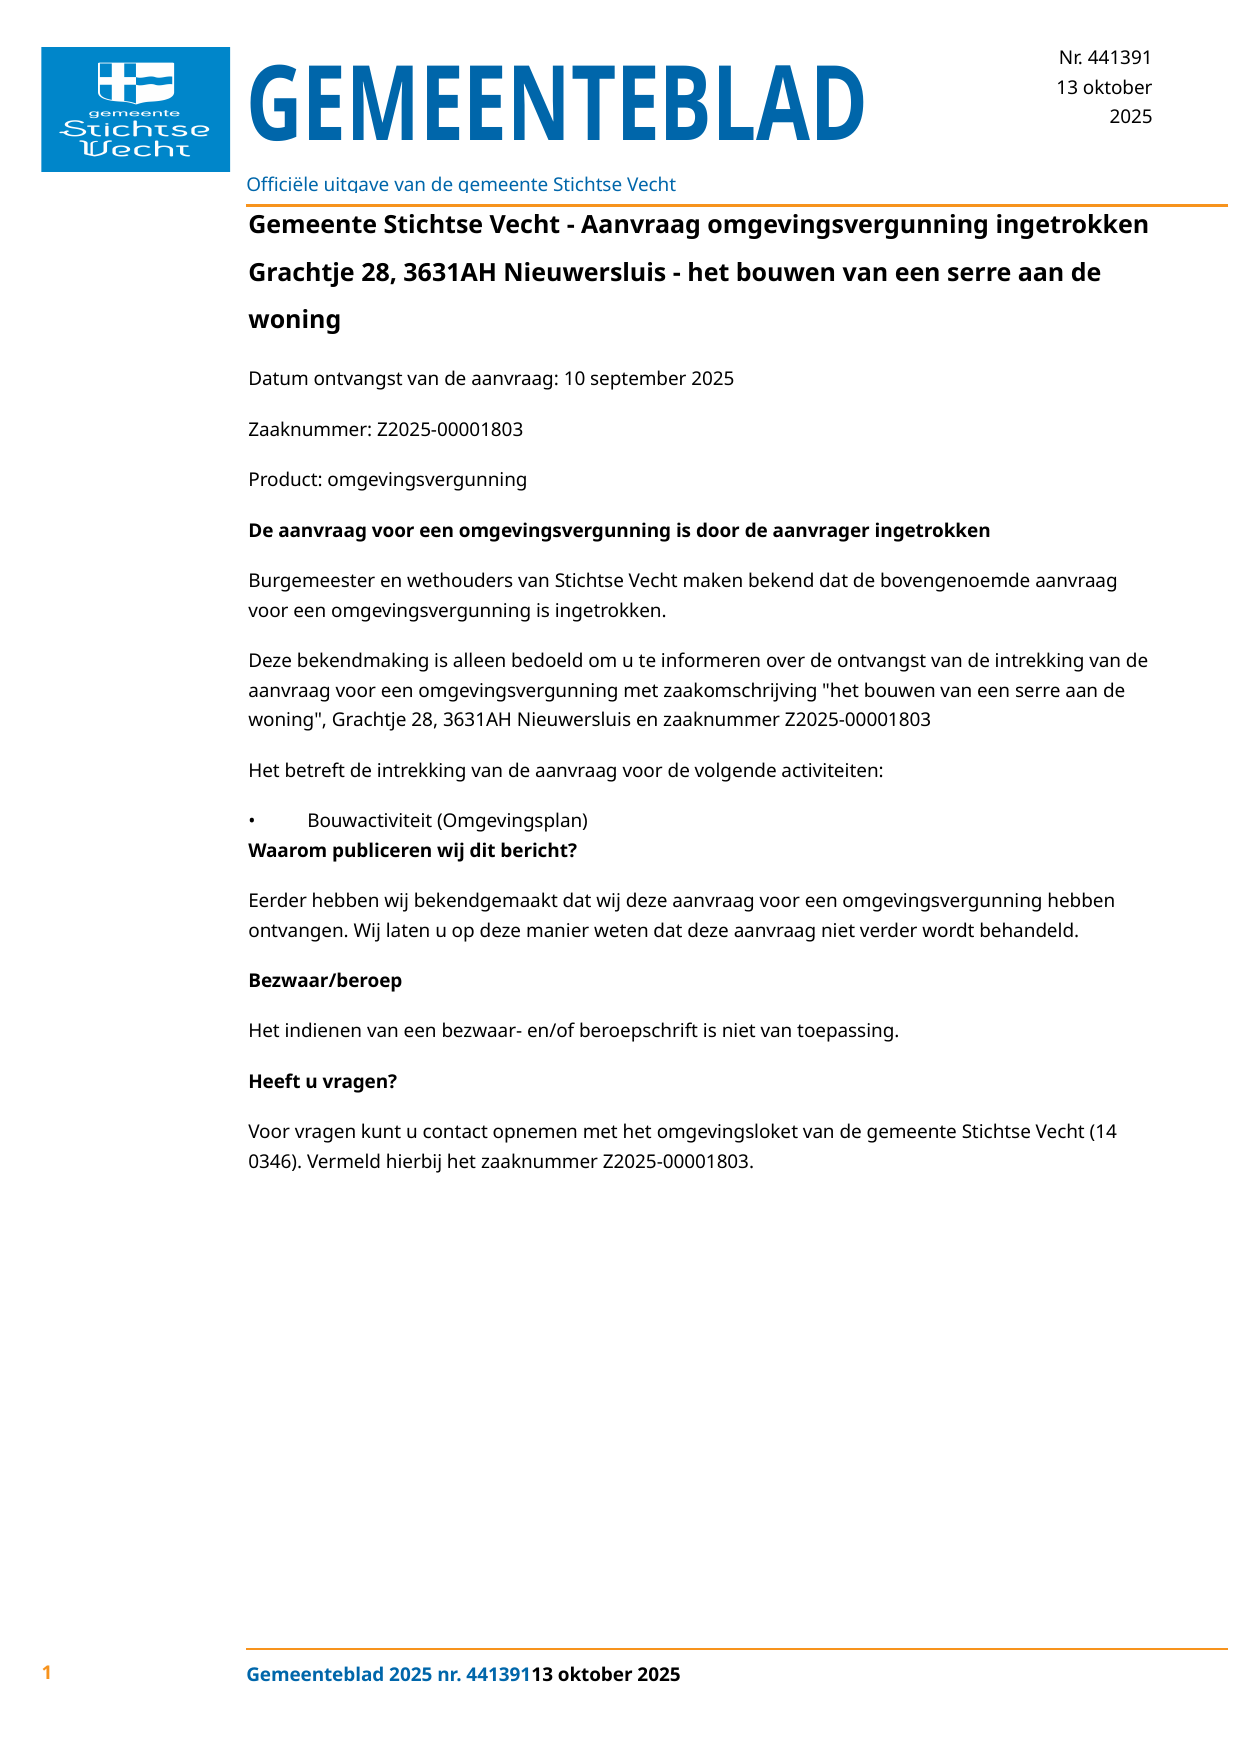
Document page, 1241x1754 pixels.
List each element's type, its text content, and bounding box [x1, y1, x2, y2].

text Het indienen van een bezwaar- en/of beroepschrift is niet van toepassing. [248, 1018, 1152, 1043]
list Bouwactiviteit (Omgevingsplan) [248, 807, 1152, 833]
text De aanvraag voor een omgevingsvergunning is door de aanvrager ingetrokken [248, 517, 1152, 542]
picture [137, 63, 174, 103]
text Het betreft de intrekking van de aanvraag voor de volgende activiteiten: [248, 757, 1152, 782]
text Bezwaar/beroep [248, 967, 1152, 993]
text Datum ontvangst van de aanvraag: 10 september 2025 [248, 366, 1152, 391]
text Waarom publiceren wij dit bericht? [248, 837, 1152, 862]
picture [99, 63, 135, 101]
text Voor vragen kunt u contact opnemen met het omgevingsloket van de gemeente Stichtse Vecht (14 0346). Vermeld hierbij het zaaknummer Z2025-00001803. [248, 1118, 1152, 1174]
text Eerder hebben wij bekendgemaakt dat wij deze aanvraag voor een omgevingsvergunning hebben ontvangen. Wij laten u op deze manier weten dat deze aanvraag niet verder wordt behandeld. [248, 887, 1152, 942]
text Product: omgevingsvergunning [248, 466, 1152, 492]
text Zaaknummer: Z2025-00001803 [248, 416, 1152, 442]
text Burgemeester en wethouders van Stichtse Vecht maken bekend dat de bovengenoemde aanvraag voor een omgevingsvergunning is ingetrokken. [248, 567, 1152, 622]
text Heeft u vragen? [248, 1068, 1152, 1094]
text Gemeente Stichtse Vecht - Aanvraag omgevingsvergunning ingetrokken Grachtje 28, 3631AH Nieuwersluis - het bouwen van een serre aan de woning [248, 207, 1152, 336]
text Deze bekendmaking is alleen bedoeld om u te informeren over de ontvangst van de intrekking van de aanvraag voor een omgevingsvergunning met zaakomschrijving "het bouwen van een serre aan de woning", Grachtje 28, 3631AH Nieuwersluis en zaaknummer Z2025-00001803 [248, 647, 1152, 732]
